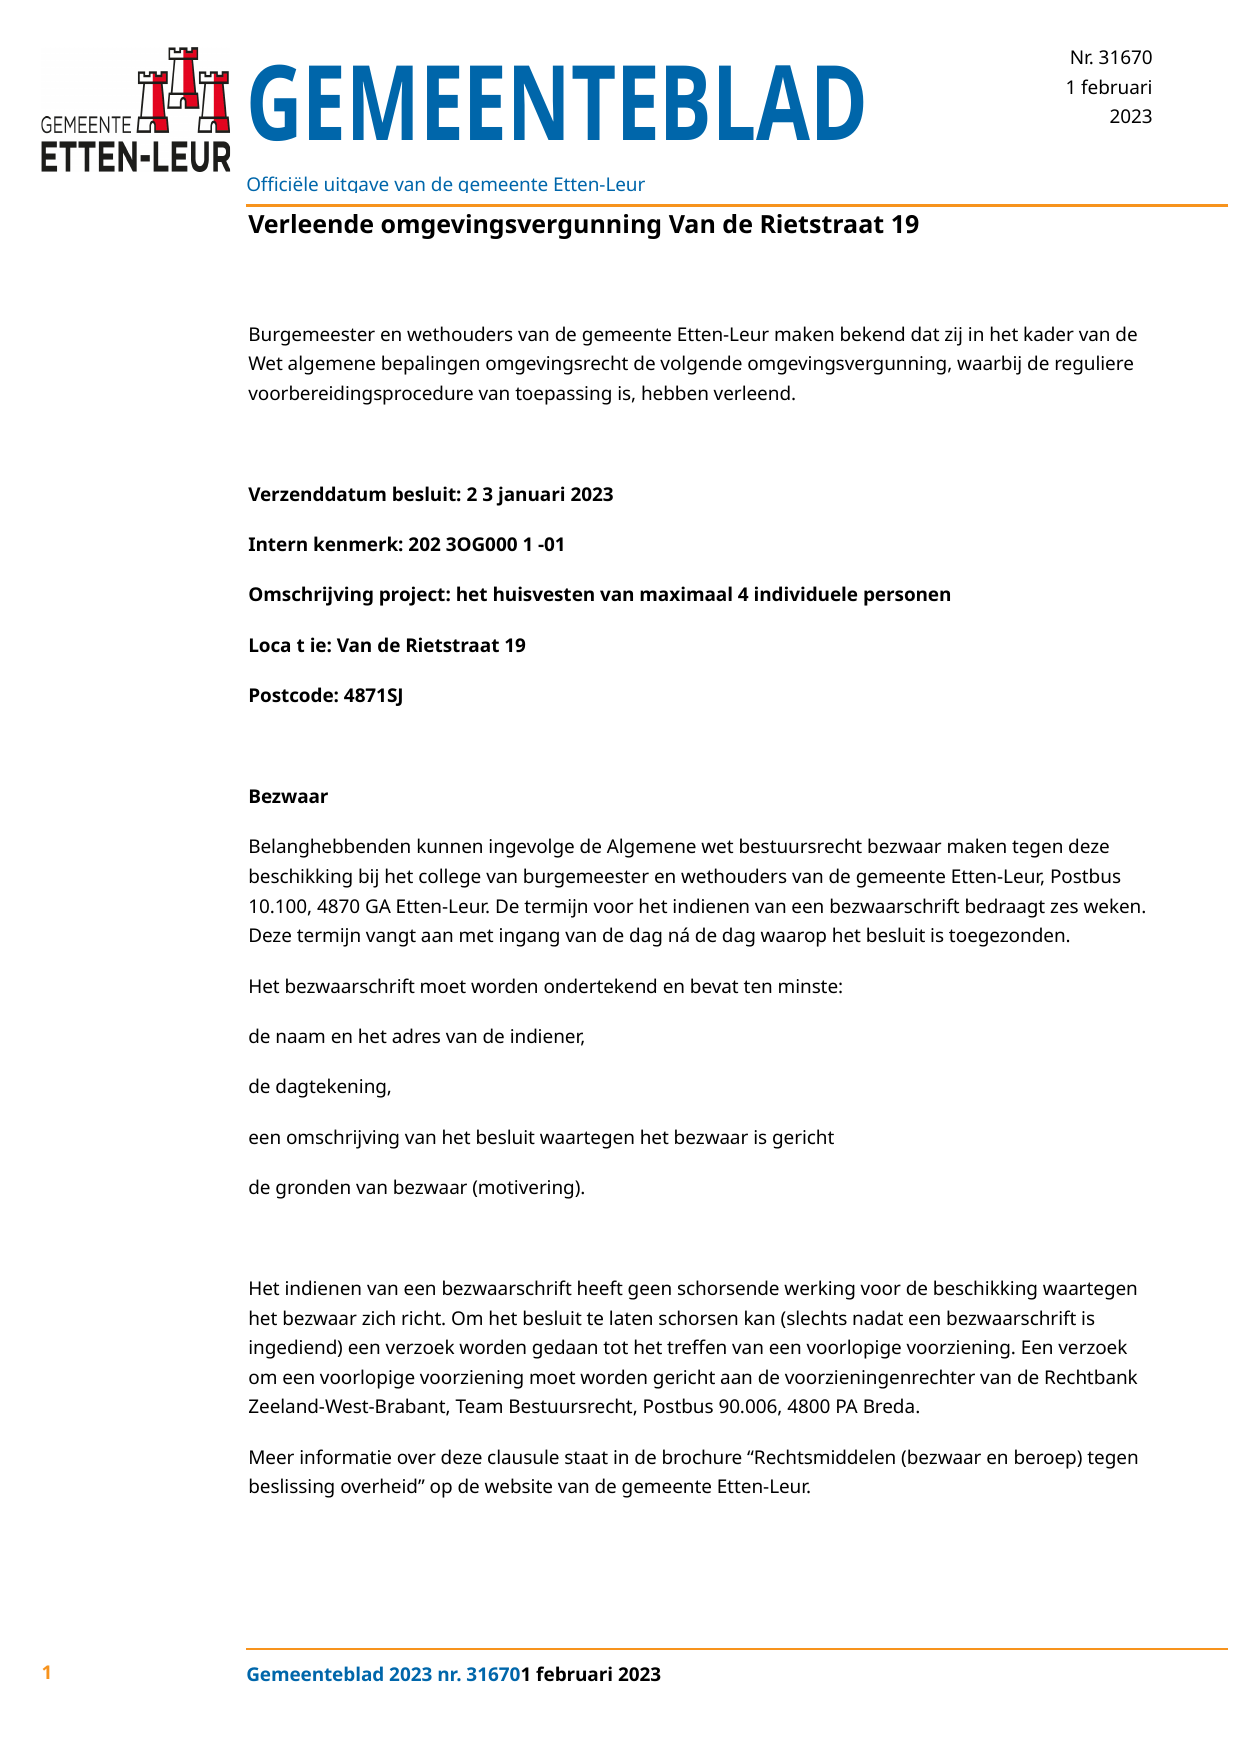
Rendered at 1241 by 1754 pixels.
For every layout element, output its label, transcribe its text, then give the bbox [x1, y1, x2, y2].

picture [41, 47, 231, 172]
text Intern kenmerk: 202 3OG000 1 -01 [248, 531, 1152, 557]
text een omschrijving van het besluit waartegen het bezwaar is gericht [248, 1124, 1152, 1150]
text Postcode: 4871SJ [248, 682, 1152, 708]
text Loca t ie: Van de Rietstraat 19 [248, 632, 1152, 658]
text Omschrijving project: het huisvesten van maximaal 4 individuele personen [248, 582, 1152, 607]
text Verzenddatum besluit: 2 3 januari 2023 [248, 481, 1152, 506]
text Verleende omgevingsvergunning Van de Rietstraat 19 [248, 207, 1152, 241]
text Belanghebbenden kunnen ingevolge de Algemene wet bestuursrecht bezwaar maken tegen deze beschikking bij het college van burgemeester en wethouders van de gemeente Etten-Leur, Postbus 10.100, 4870 GA Etten-Leur. De termijn voor het indienen van een bezwaarschrift bedraagt zes weken. Deze termijn vangt aan met ingang van de dag ná de dag waarop het besluit is toegezonden. [248, 834, 1152, 948]
text Het bezwaarschrift moet worden ondertekend en bevat ten minste: [248, 973, 1152, 998]
text Burgemeester en wethouders van de gemeente Etten-Leur maken bekend dat zij in het kader van de Wet algemene bepalingen omgevingsrecht de volgende omgevingsvergunning, waarbij de reguliere voorbereidingsprocedure van toepassing is, hebben verleend. [248, 321, 1152, 406]
text Meer informatie over deze clausule staat in de brochure “Rechtsmiddelen (bezwaar en beroep) tegen beslissing overheid” op de website van de gemeente Etten-Leur. [248, 1444, 1152, 1499]
text de dagtekening, [248, 1074, 1152, 1099]
text de gronden van bezwaar (motivering). [248, 1174, 1152, 1200]
text de naam en het adres van de indiener, [248, 1023, 1152, 1049]
text Het indienen van een bezwaarschrift heeft geen schorsende werking voor de beschikking waartegen het bezwaar zich richt. Om het besluit te laten schorsen kan (slechts nadat een bezwaarschrift is ingediend) een verzoek worden gedaan tot het treffen van een voorlopige voorziening. Een verzoek om een voorlopige voorziening moet worden gericht aan de voorzieningenrechter van de Rechtbank Zeeland-West-Brabant, Team Bestuursrecht, Postbus 90.006, 4800 PA Breda. [248, 1275, 1152, 1419]
text Bezwaar [248, 783, 1152, 809]
